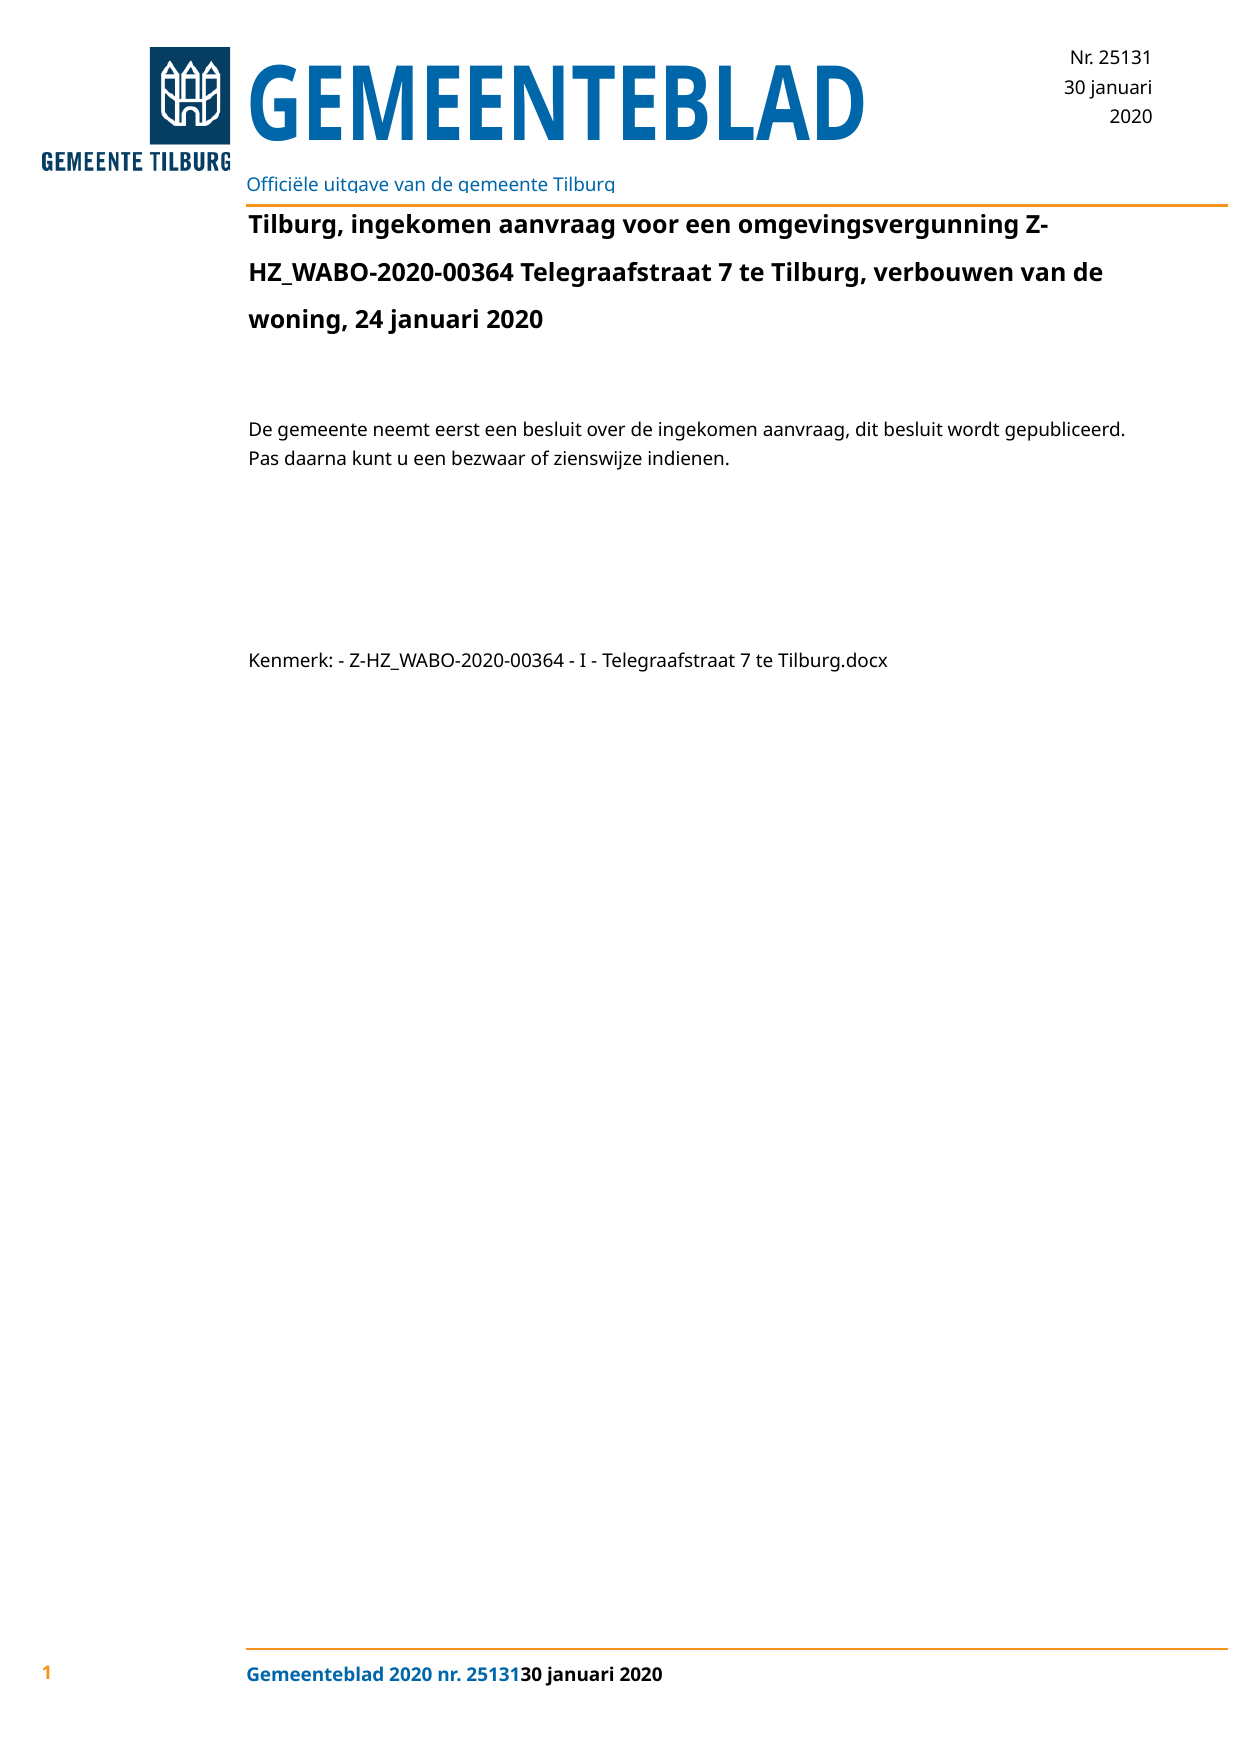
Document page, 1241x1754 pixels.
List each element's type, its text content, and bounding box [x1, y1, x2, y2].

picture [41, 47, 231, 172]
text Kenmerk: - Z-HZ_WABO-2020-00364 - I - Telegraafstraat 7 te Tilburg.docx [248, 647, 1152, 673]
text Tilburg, ingekomen aanvraag voor een omgevingsvergunning Z-HZ_WABO-2020-00364 Telegraafstraat 7 te Tilburg, verbouwen van de woning, 24 januari 2020 [248, 207, 1152, 336]
text De gemeente neemt eerst een besluit over de ingekomen aanvraag, dit besluit wordt gepubliceerd. Pas daarna kunt u een bezwaar of zienswijze indienen. [248, 416, 1152, 471]
